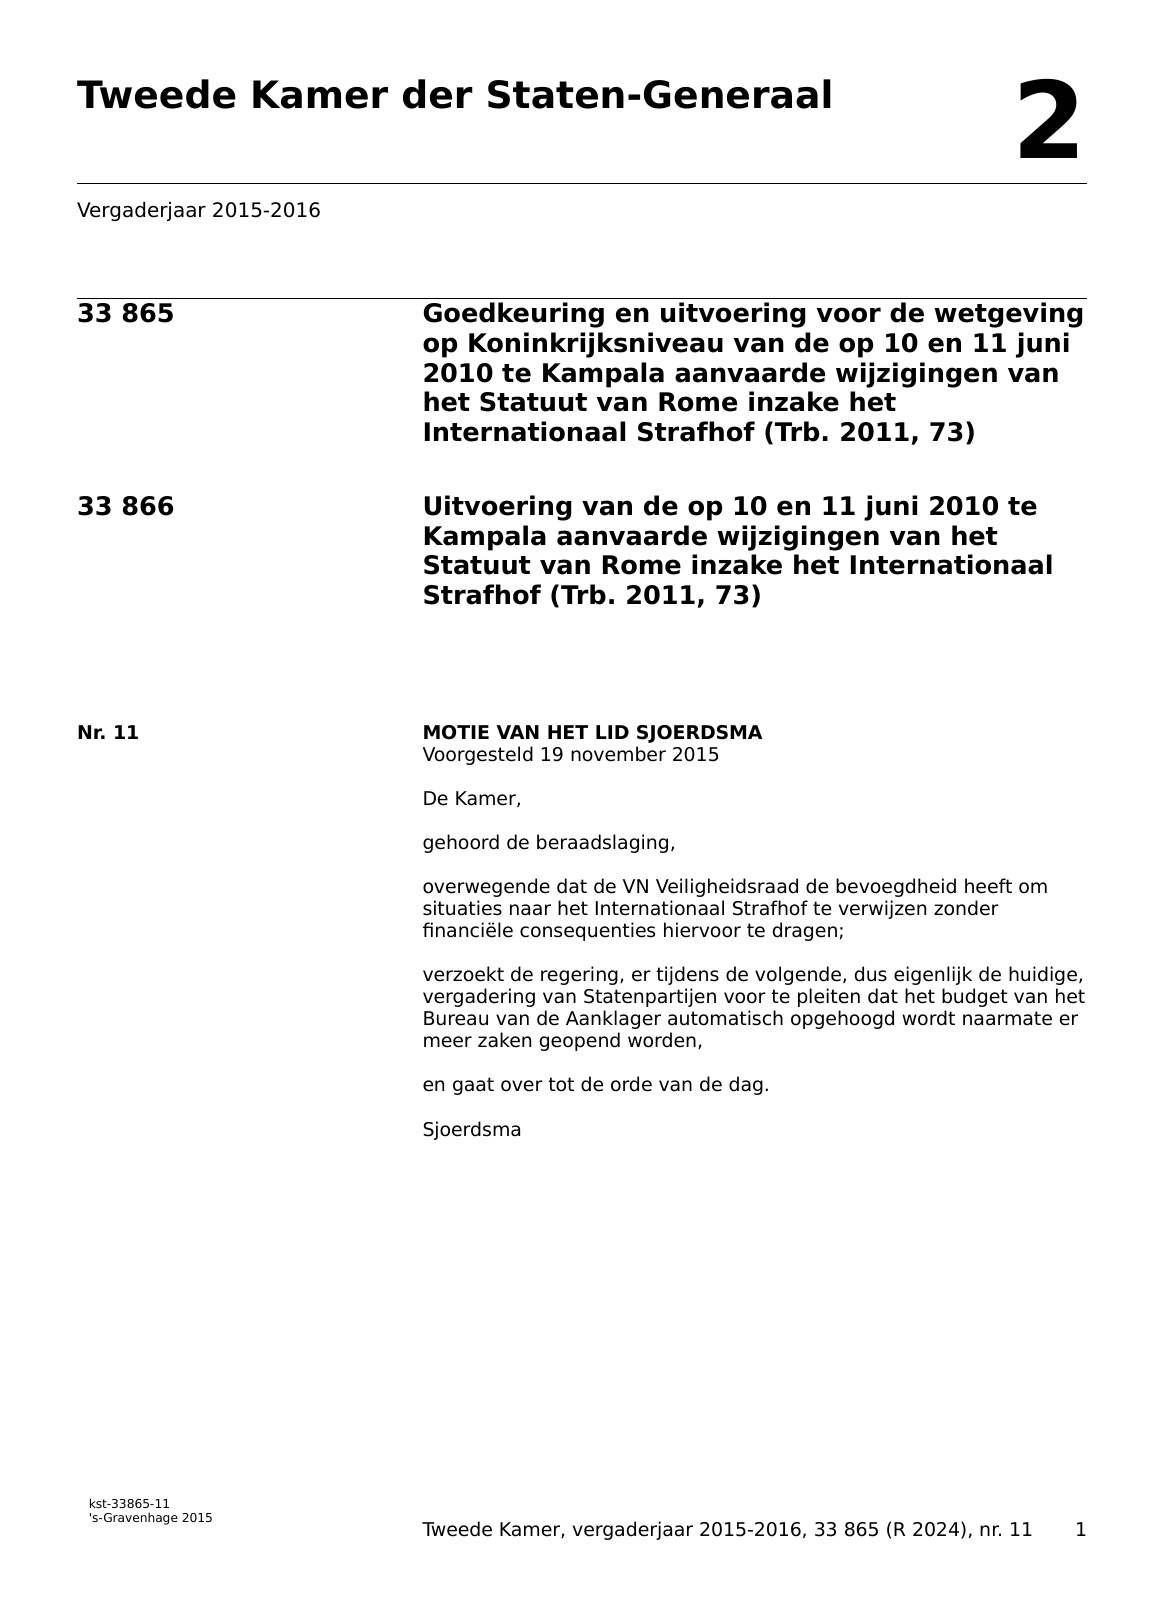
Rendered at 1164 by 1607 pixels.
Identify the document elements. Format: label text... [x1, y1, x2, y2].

text Sjoerdsma [422, 1118, 1087, 1140]
table_header 2 [886, 59, 1087, 183]
text kst-33865-11 [88, 1497, 323, 1511]
text De Kamer, [422, 788, 1087, 810]
text verzoekt de regering, er tijdens de volgende, dus eigenlijk de huidige, vergadering van Statenpartijen voor te pleiten dat het budget van het Bureau van de Aanklager automatisch opgehoogd wordt naarmate er meer zaken geopend worden, [422, 964, 1087, 1052]
subtitle Nr. 11 MOTIE VAN HET LID SJOERDSMA [77, 722, 1087, 743]
text overwegende dat de VN Veiligheidsraad de bevoegdheid heeft om situaties naar het Internationaal Strafhof te verwijzen zonder financiële consequenties hiervoor te dragen; [422, 876, 1087, 942]
text 's-Gravenhage 2015 [88, 1511, 323, 1525]
text en gaat over tot de orde van de dag. [422, 1074, 1087, 1096]
subtitle 33 865 Goedkeuring en uitvoering voor de wetgeving op Koninkrijksniveau van de op 10 en 11 juni 2010 te Kampala aanvaarde wijzigingen van het Statuut van Rome inzake het Internationaal Strafhof (Trb. 2011, 73) [77, 299, 1087, 447]
table_cell Vergaderjaar 2015-2016 [77, 184, 1087, 298]
text Voorgesteld 19 november 2015 [422, 743, 1087, 766]
table_header Tweede Kamer der Staten-Generaal [77, 59, 886, 183]
subtitle 33 866 Uitvoering van de op 10 en 11 juni 2010 te Kampala aanvaarde wijzigingen van het Statuut van Rome inzake het Internationaal Strafhof (Trb. 2011, 73) [77, 492, 1087, 611]
text gehoord de beraadslaging, [422, 832, 1087, 854]
